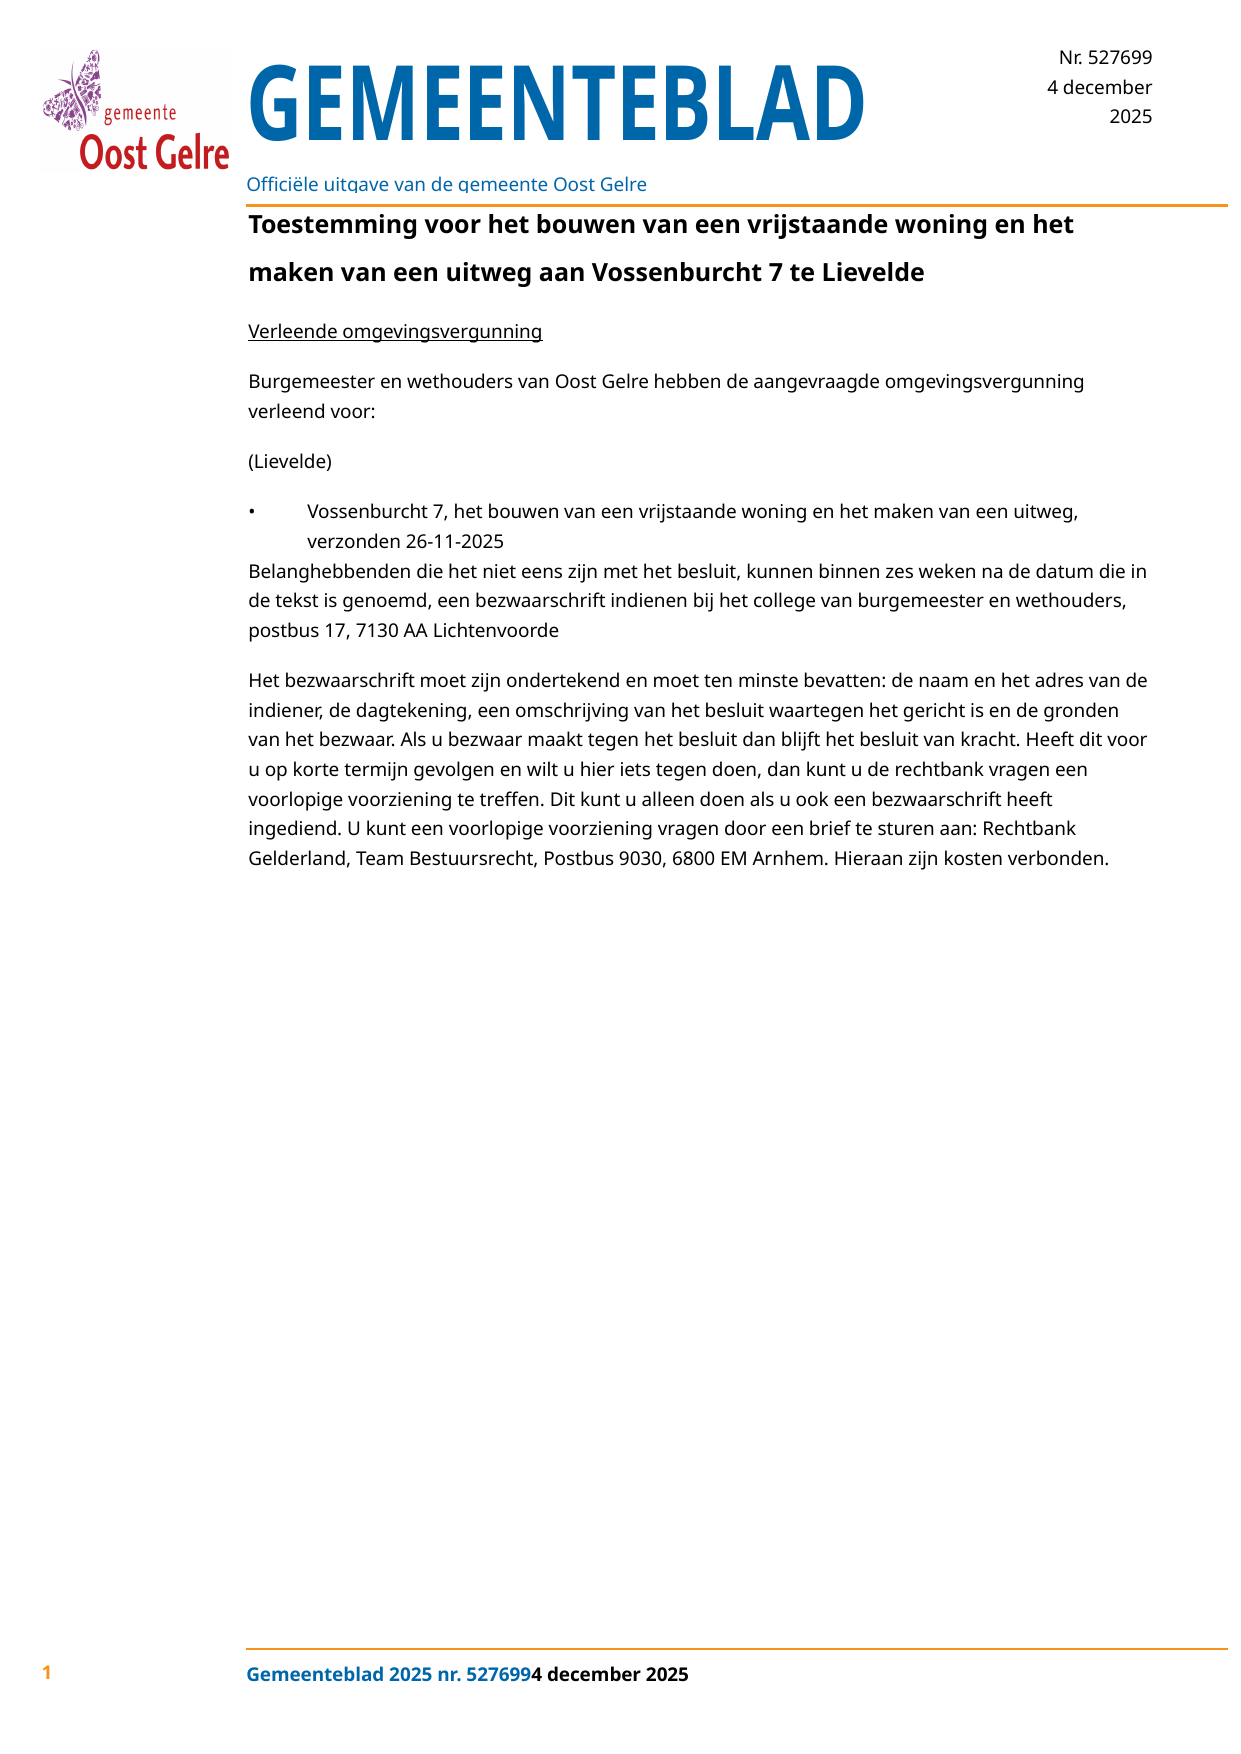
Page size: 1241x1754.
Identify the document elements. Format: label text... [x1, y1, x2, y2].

text Het bezwaarschrift moet zijn ondertekend en moet ten minste bevatten: de naam en het adres van de indiener, de dagtekening, een omschrijving van het besluit waartegen het gericht is en de gronden van het bezwaar. Als u bezwaar maakt tegen het besluit dan blijft het besluit van kracht. Heeft dit voor u op korte termijn gevolgen en wilt u hier iets tegen doen, dan kunt u de rechtbank vragen een voorlopige voorziening te treffen. Dit kunt u alleen doen als u ook een bezwaarschrift heeft ingediend. U kunt een voorlopige voorziening vragen door een brief te sturen aan: Rechtbank Gelderland, Team Bestuursrecht, Postbus 9030, 6800 EM Arnhem. Hieraan zijn kosten verbonden. [248, 667, 1152, 871]
text Burgemeester en wethouders van Oost Gelre hebben de aangevraagde omgevingsvergunning verleend voor: [248, 368, 1152, 424]
text (Lievelde) [248, 448, 1152, 474]
picture [41, 47, 231, 172]
text Toestemming voor het bouwen van een vrijstaande woning en het maken van een uitweg aan Vossenburcht 7 te Lievelde [248, 207, 1152, 288]
text Verleende omgevingsvergunning [248, 318, 1152, 344]
text Belanghebbenden die het niet eens zijn met het besluit, kunnen binnen zes weken na de datum die in de tekst is genoemd, een bezwaarschrift indienen bij het college van burgemeester en wethouders, postbus 17, 7130 AA Lichtenvoorde [248, 558, 1152, 643]
list Vossenburcht 7, het bouwen van een vrijstaande woning en het maken van een uitweg, verzonden 26-11-2025 [248, 499, 1152, 554]
